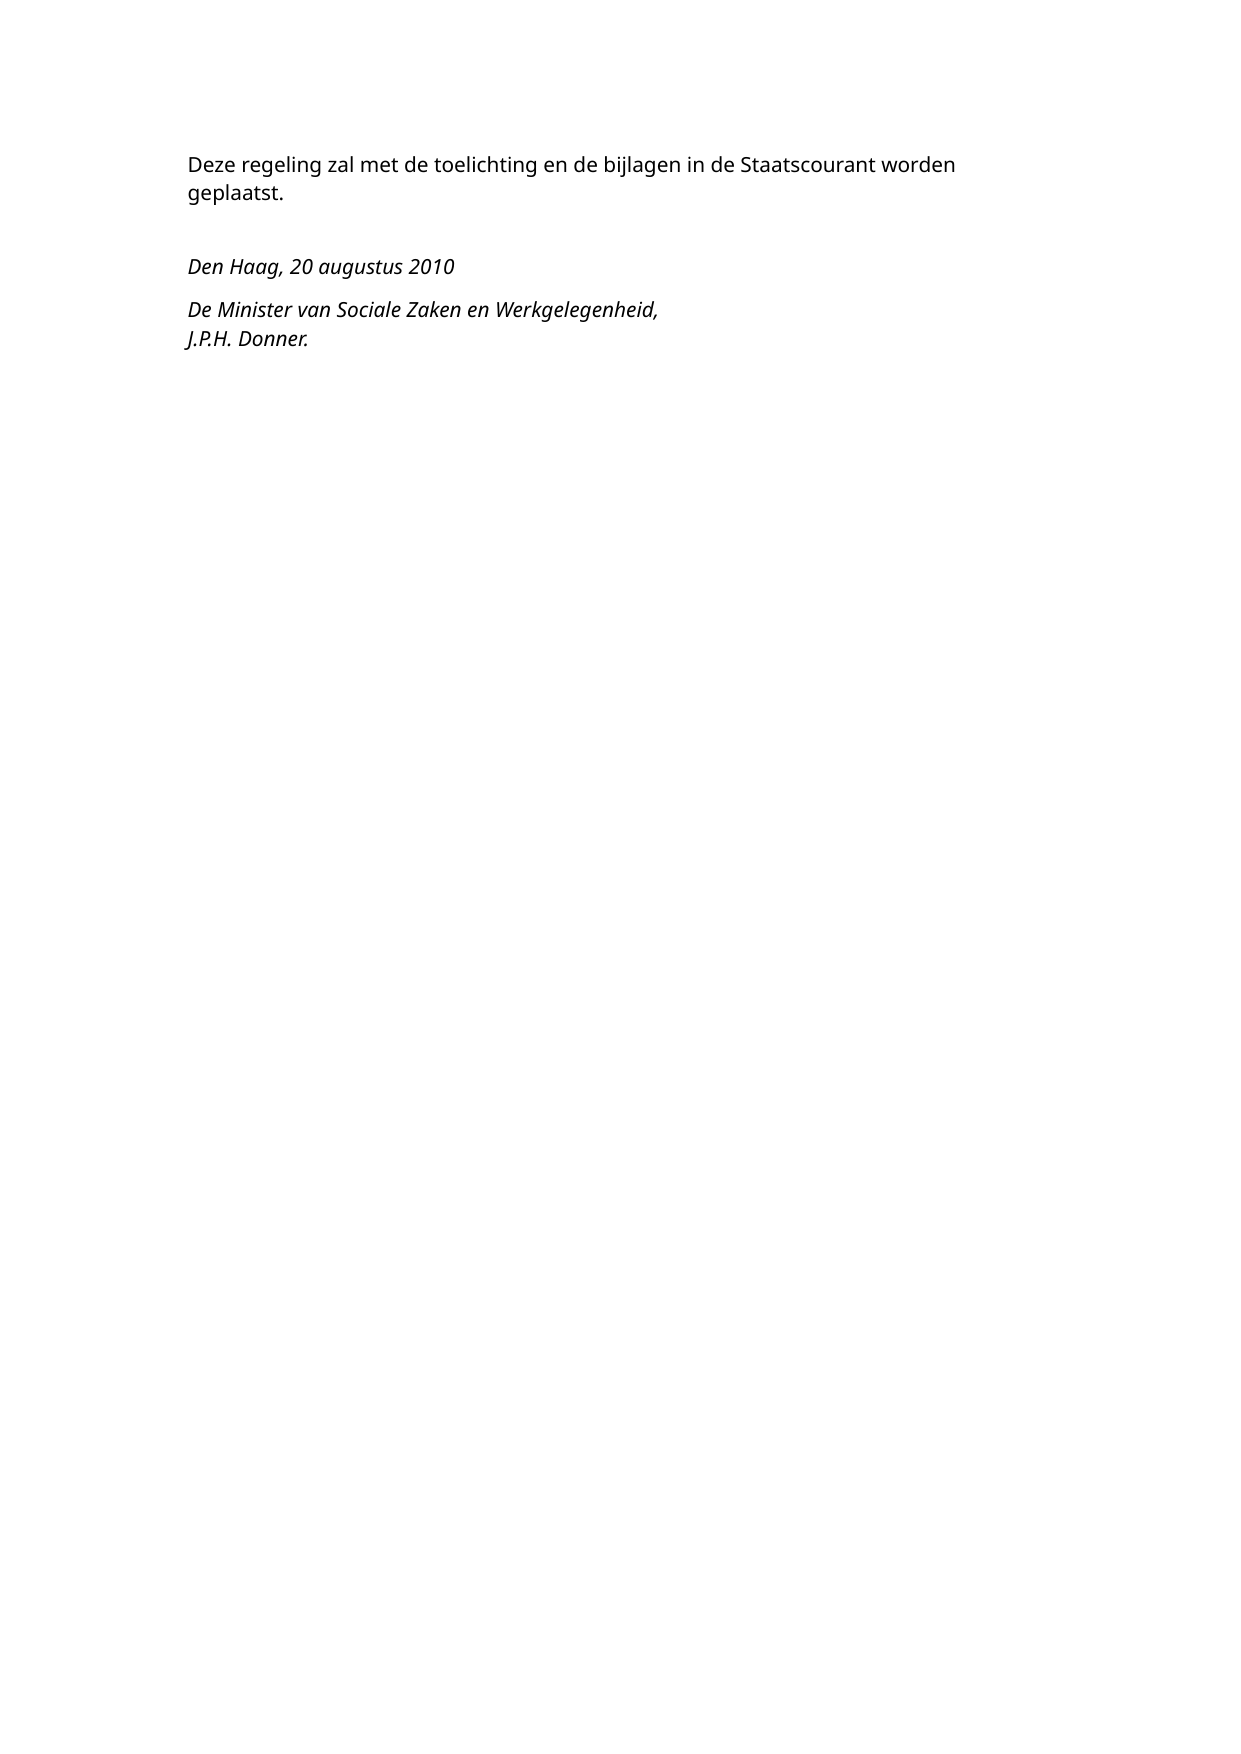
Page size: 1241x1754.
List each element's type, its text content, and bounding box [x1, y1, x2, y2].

text J.P.H. Donner. [187, 324, 1053, 352]
text Deze regeling zal met de toelichting en de bijlagen in de Staatscourant worden geplaatst. [187, 150, 1053, 207]
text De Minister van Sociale Zaken en Werkgelegenheid, [187, 295, 1053, 324]
text Den Haag, 20 augustus 2010 [187, 252, 1053, 280]
